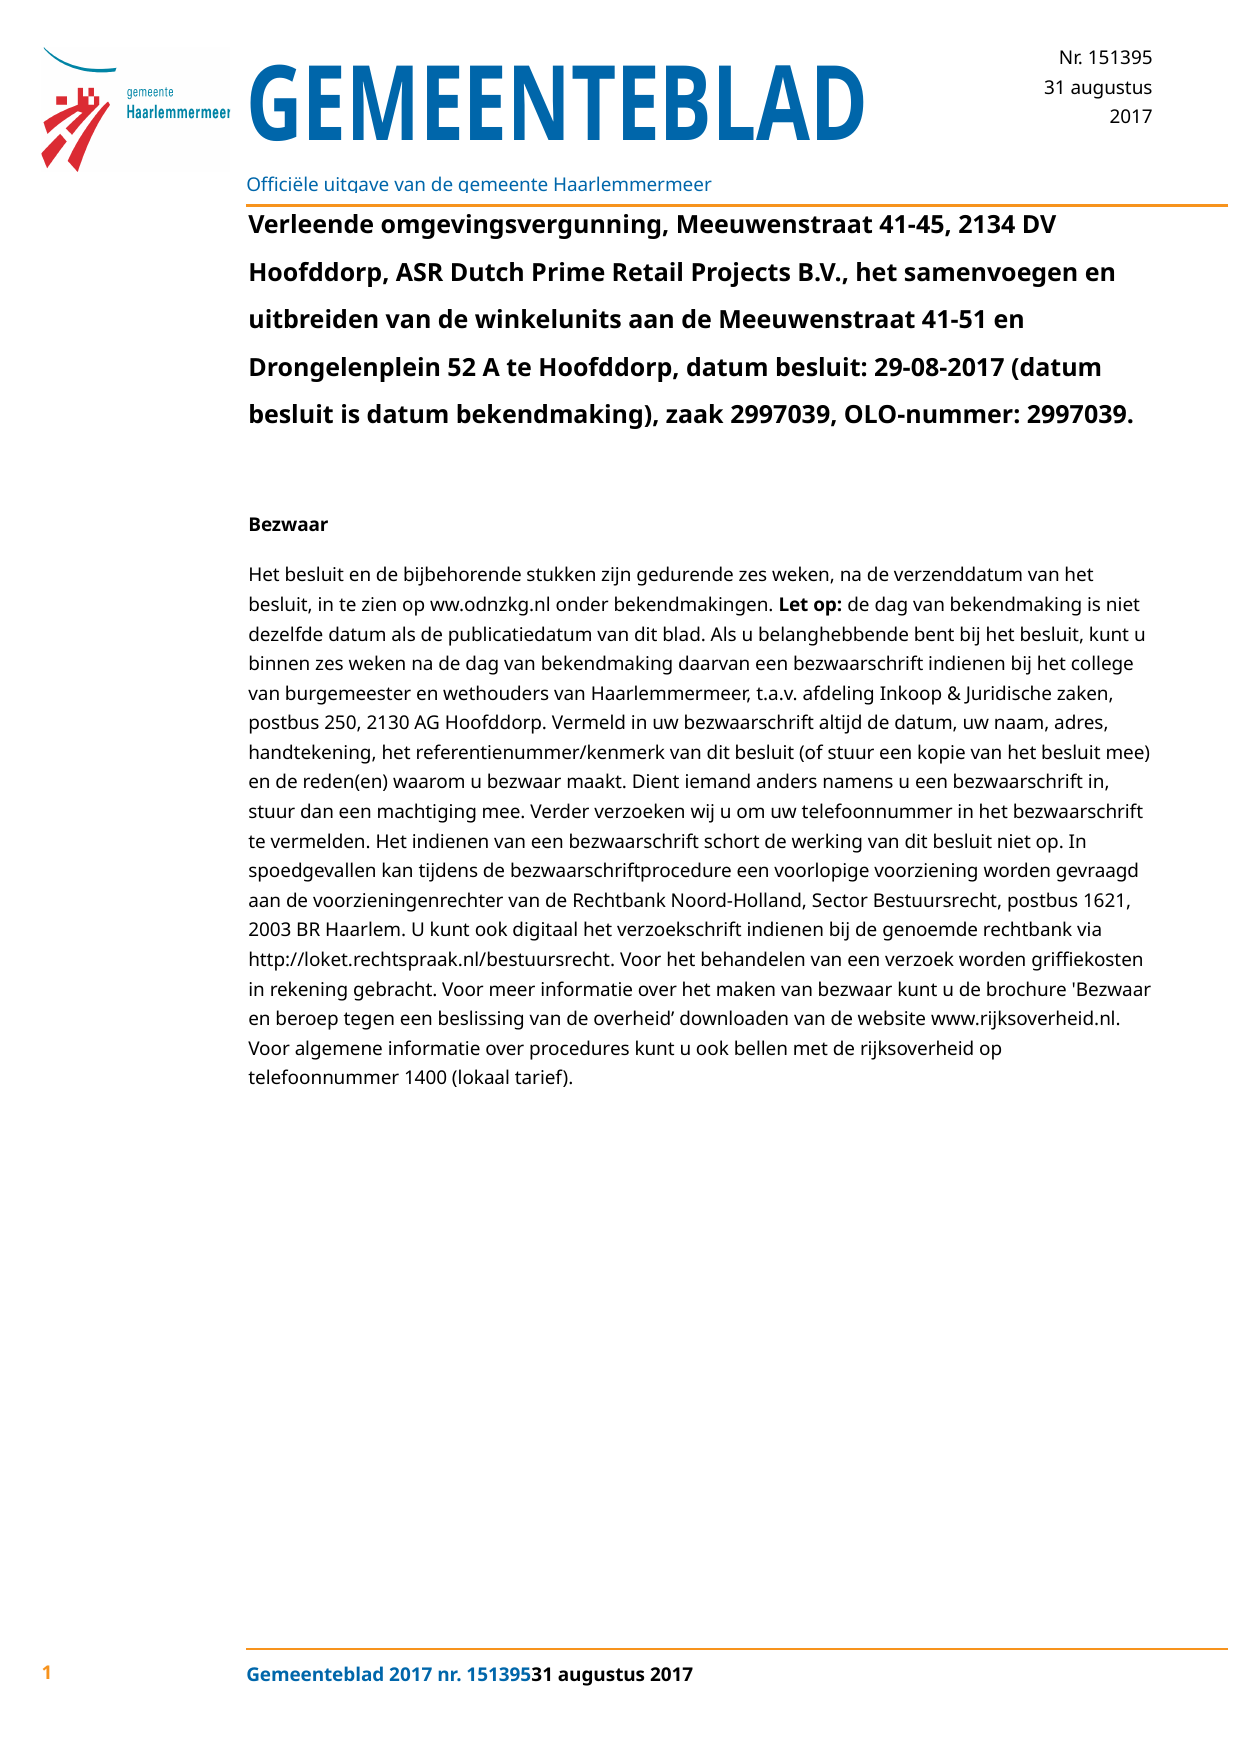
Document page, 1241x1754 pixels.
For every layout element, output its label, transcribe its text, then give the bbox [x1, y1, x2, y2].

text Het besluit en de bijbehorende stukken zijn gedurende zes weken, na de verzenddatum van het besluit, in te zien op ww.odnzkg.nl onder bekendmakingen. Let op: de dag van bekendmaking is niet dezelfde datum als de publicatiedatum van dit blad. Als u belanghebbende bent bij het besluit, kunt u binnen zes weken na de dag van bekendmaking daarvan een bezwaarschrift indienen bij het college van burgemeester en wethouders van Haarlemmermeer, t.a.v. afdeling Inkoop & Juridische zaken, postbus 250, 2130 AG Hoofddorp. Vermeld in uw bezwaarschrift altijd de datum, uw naam, adres, handtekening, het referentienummer/kenmerk van dit besluit (of stuur een kopie van het besluit mee) en de reden(en) waarom u bezwaar maakt. Dient iemand anders namens u een bezwaarschrift in, stuur dan een machtiging mee. Verder verzoeken wij u om uw telefoonnummer in het bezwaarschrift te vermelden. Het indienen van een bezwaarschrift schort de werking van dit besluit niet op. In spoedgevallen kan tijdens de bezwaarschriftprocedure een voorlopige voorziening worden gevraagd aan de voorzieningenrechter van de Rechtbank Noord-Holland, Sector Bestuursrecht, postbus 1621, 2003 BR Haarlem. U kunt ook digitaal het verzoekschrift indienen bij de genoemde rechtbank via http://loket.rechtspraak.nl/bestuursrecht. Voor het behandelen van een verzoek worden griffiekosten in rekening gebracht. Voor meer informatie over het maken van bezwaar kunt u de brochure 'Bezwaar en beroep tegen een beslissing van de overheid’ downloaden van de website www.rijksoverheid.nl. Voor algemene informatie over procedures kunt u ook bellen met de rijksoverheid op telefoonnummer 1400 (lokaal tarief). [248, 562, 1152, 1090]
text Bezwaar [248, 511, 1152, 537]
picture [41, 47, 231, 172]
text Verleende omgevingsvergunning, Meeuwenstraat 41-45, 2134 DV Hoofddorp, ASR Dutch Prime Retail Projects B.V., het samenvoegen en uitbreiden van de winkelunits aan de Meeuwenstraat 41-51 en Drongelenplein 52 A te Hoofddorp, datum besluit: 29-08-2017 (datum besluit is datum bekendmaking), zaak 2997039, OLO-nummer: 2997039. [248, 207, 1152, 431]
